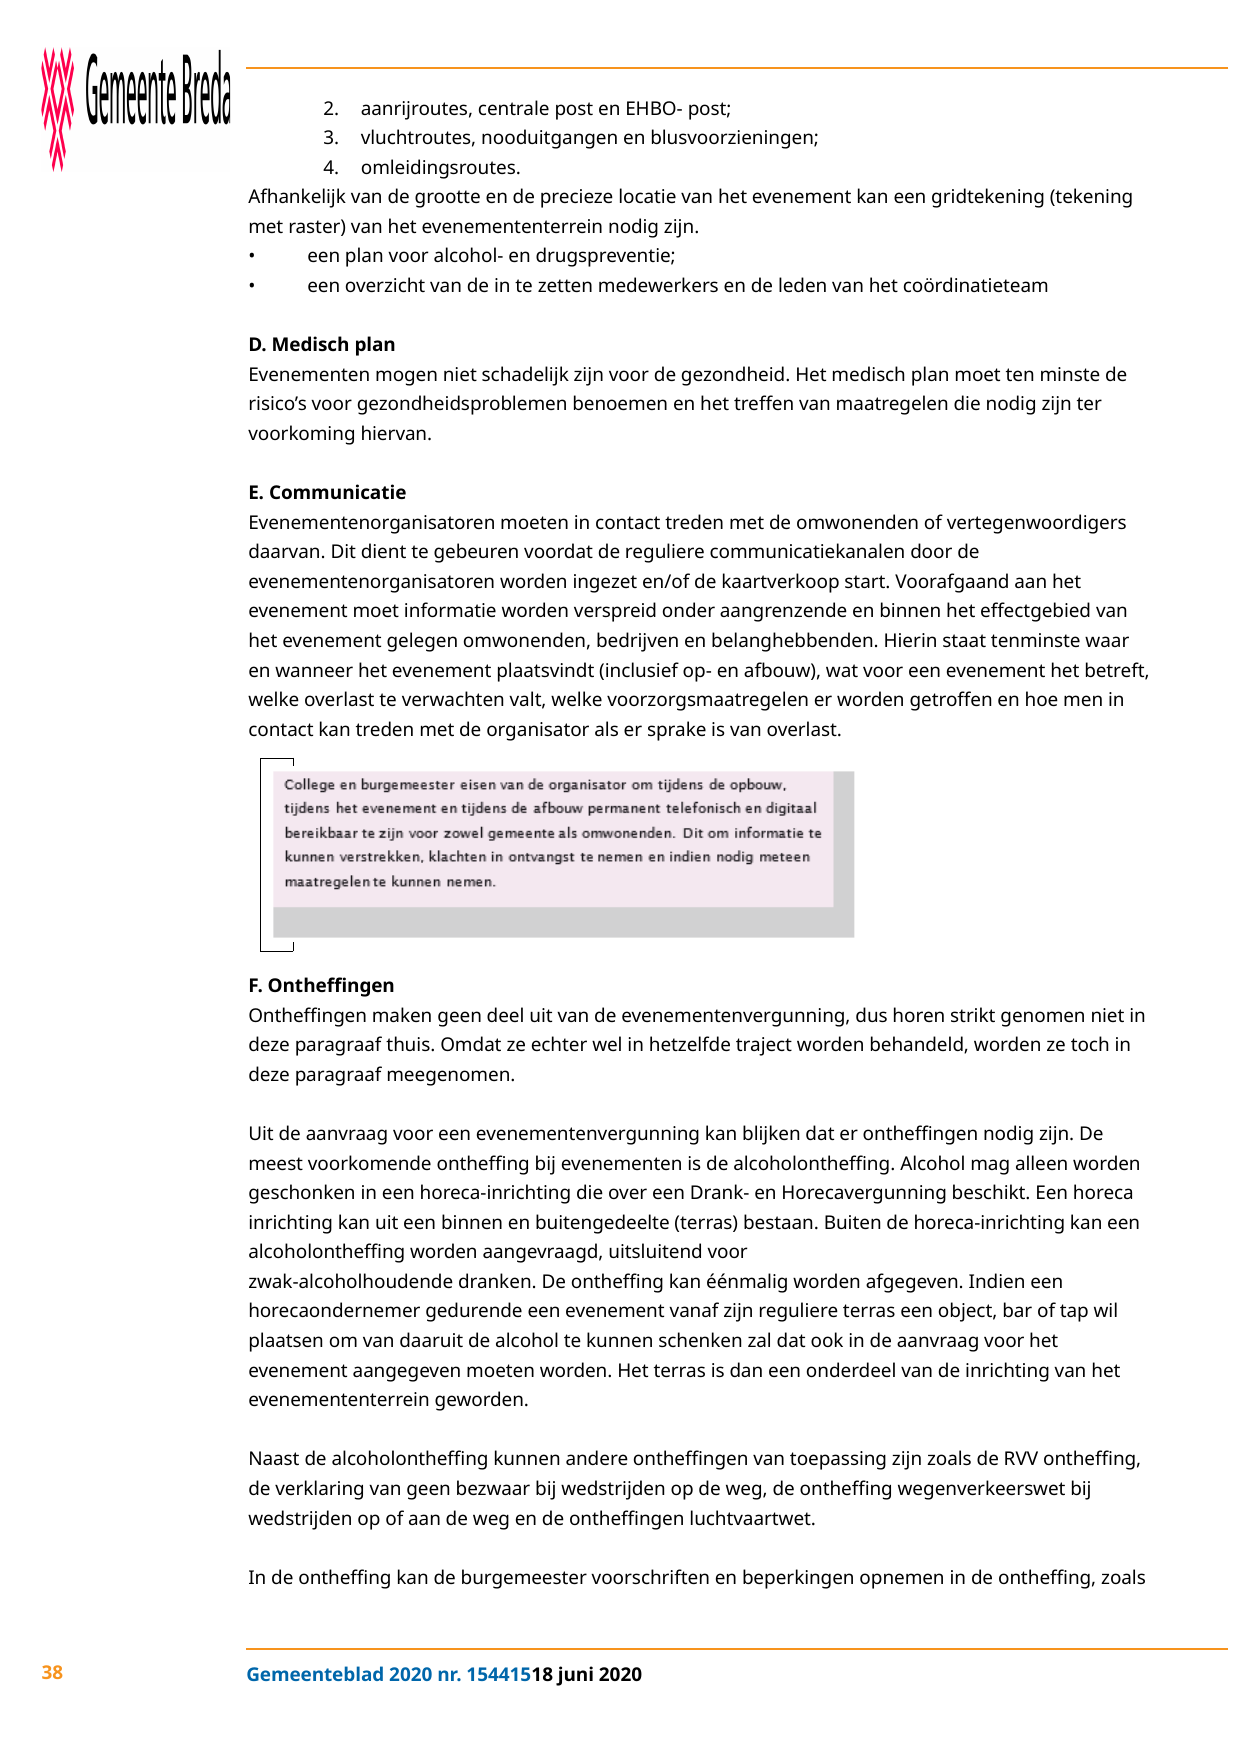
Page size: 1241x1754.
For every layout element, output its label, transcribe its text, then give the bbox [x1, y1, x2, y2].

text Naast de alcoholontheffing kunnen andere ontheffingen van toepassing zijn zoals de RVV ontheffing, de verklaring van geen bezwaar bij wedstrijden op de weg, de ontheffing wegenverkeerswet bij wedstrijden op of aan de weg en de ontheffingen luchtvaartwet. [248, 1446, 1152, 1530]
list een overzicht van de in te zetten medewerkers en de leden van het coördinatieteam [248, 272, 1152, 298]
picture [268, 766, 860, 942]
list een plan voor alcohol- en drugspreventie; [248, 243, 1152, 268]
text D. Medisch plan [248, 331, 1152, 357]
list aanrijroutes, centrale post en EHBO- post; [323, 95, 1152, 121]
text In de ontheffing kan de burgemeester voorschriften en beperkingen opnemen in de ontheffing, zoals [248, 1564, 1152, 1589]
text Ontheffingen maken geen deel uit van de evenementenvergunning, dus horen strikt genomen niet in deze paragraaf thuis. Omdat ze echter wel in hetzelfde traject worden behandeld, worden ze toch in deze paragraaf meegenomen. [248, 1002, 1152, 1087]
text zwak-alcoholhoudende dranken. De ontheffing kan éénmalig worden afgegeven. Indien een horecaondernemer gedurende een evenement vanaf zijn reguliere terras een object, bar of tap wil plaatsen om van daaruit de alcohol te kunnen schenken zal dat ook in de aanvraag voor het evenement aangegeven moeten worden. Het terras is dan een onderdeel van de inrichting van het evenemententerrein geworden. [248, 1268, 1152, 1412]
text Uit de aanvraag voor een evenementenvergunning kan blijken dat er ontheffingen nodig zijn. De meest voorkomende ontheffing bij evenementen is de alcoholontheffing. Alcohol mag alleen worden geschonken in een horeca-inrichting die over een Drank- en Horecavergunning beschikt. Een horeca inrichting kan uit een binnen en buitengedeelte (terras) bestaan. Buiten de horeca-inrichting kan een alcoholontheffing worden aangevraagd, uitsluitend voor [248, 1120, 1152, 1264]
text Evenementen mogen niet schadelijk zijn voor de gezondheid. Het medisch plan moet ten minste de risico’s voor gezondheidsproblemen benoemen en het treffen van maatregelen die nodig zijn ter voorkoming hiervan. [248, 361, 1152, 446]
text Evenementenorganisatoren moeten in contact treden met de omwonenden of vertegenwoordigers daarvan. Dit dient te gebeuren voordat de reguliere communicatiekanalen door de evenementenorganisatoren worden ingezet en/of de kaartverkoop start. Voorafgaand aan het evenement moet informatie worden verspreid onder aangrenzende en binnen het effectgebied van het evenement gelegen omwonenden, bedrijven en belanghebbenden. Hierin staat tenminste waar en wanneer het evenement plaatsvindt (inclusief op- en afbouw), wat voor een evenement het betreft, welke overlast te verwachten valt, welke voorzorgsmaatregelen er worden getroffen en hoe men in contact kan treden met de organisator als er sprake is van overlast. [248, 509, 1152, 742]
picture [41, 47, 231, 172]
list omleidingsroutes. [323, 154, 1152, 180]
text E. Communicatie [248, 479, 1152, 505]
text F. Ontheffingen [248, 972, 1152, 998]
list vluchtroutes, nooduitgangen en blusvoorzieningen; [323, 124, 1152, 150]
text Afhankelijk van de grootte en de precieze locatie van het evenement kan een gridtekening (tekening met raster) van het evenemententerrein nodig zijn. [248, 183, 1152, 239]
